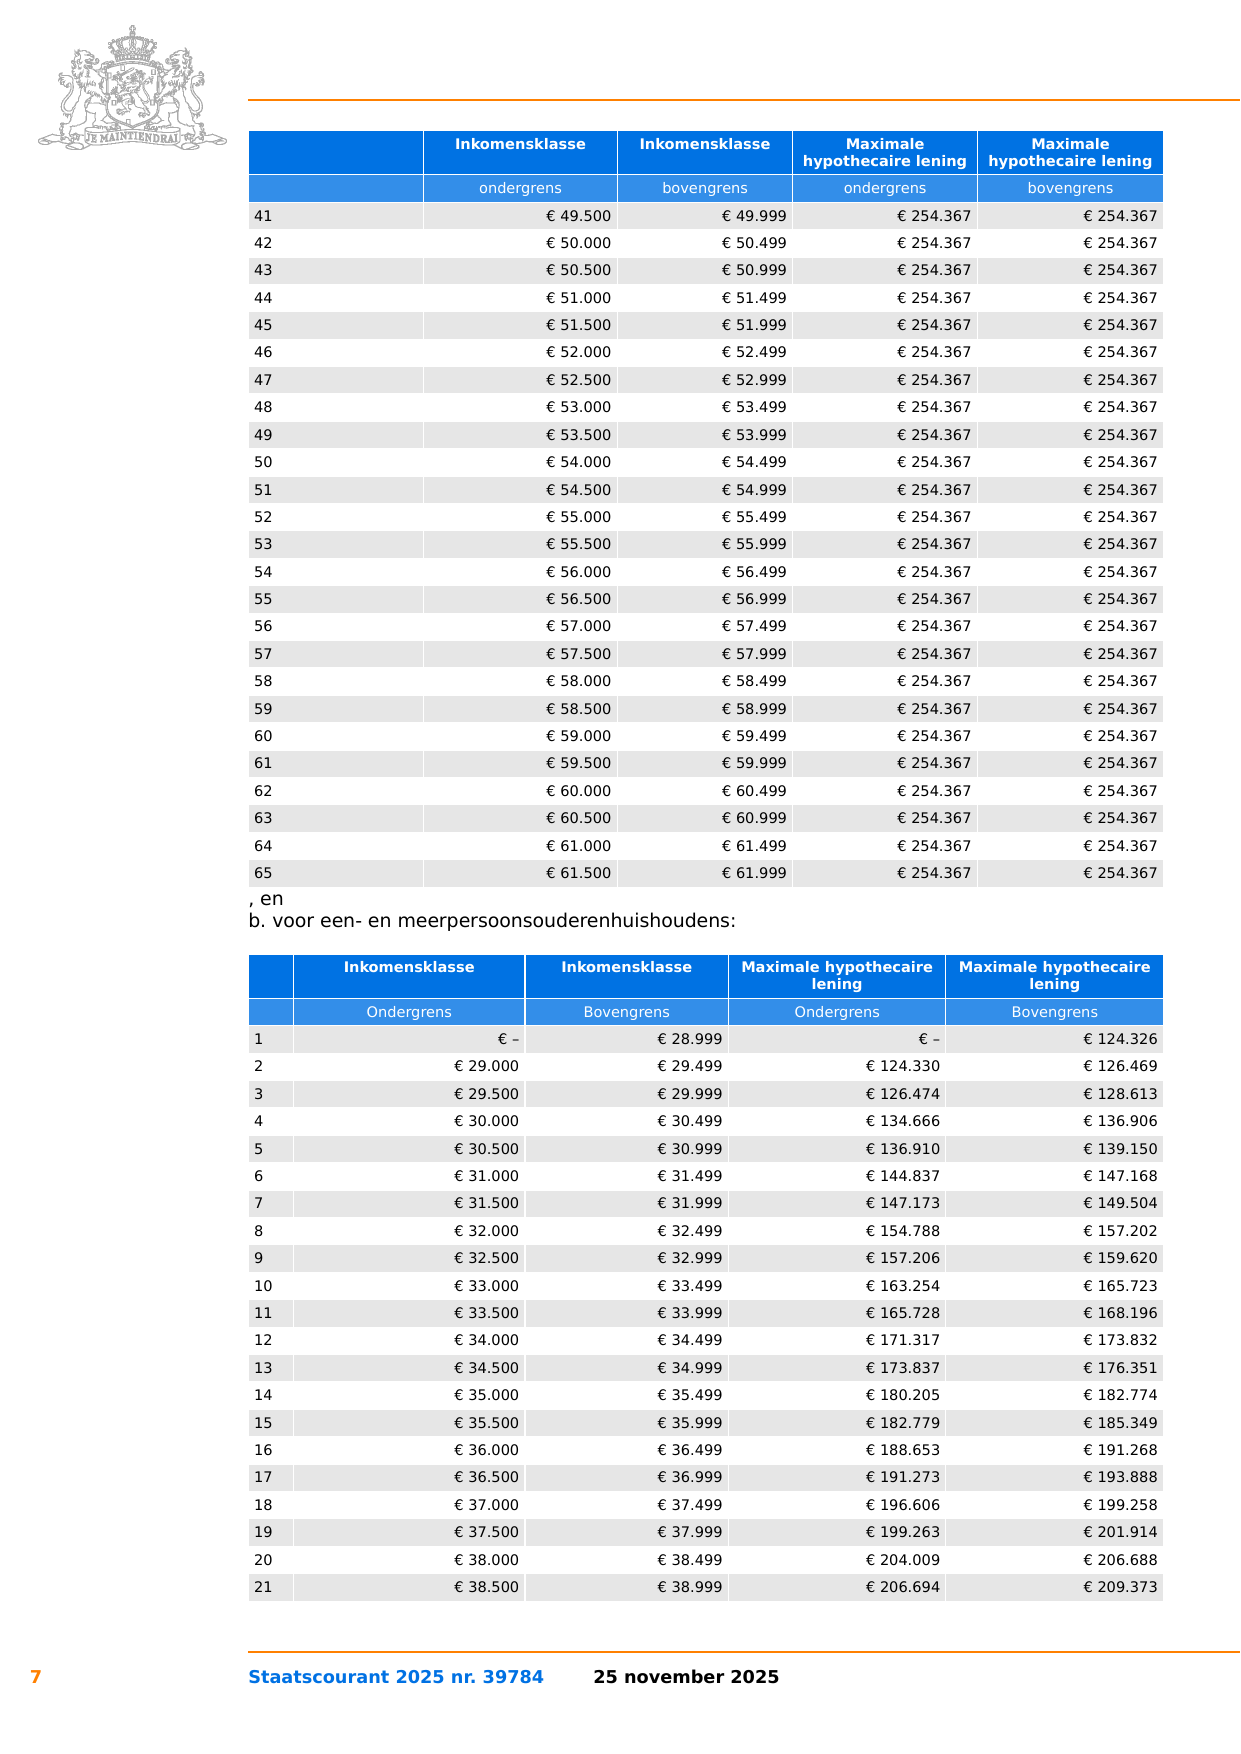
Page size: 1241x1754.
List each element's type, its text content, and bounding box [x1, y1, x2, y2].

table_cell € 254.367 [978, 449, 1163, 476]
table_cell € 254.367 [978, 340, 1163, 366]
table_cell € 31.000 [294, 1163, 524, 1189]
table_cell [249, 175, 423, 202]
table_cell € 30.500 [294, 1136, 524, 1162]
table_cell € 38.000 [294, 1547, 524, 1573]
table_cell € 254.367 [793, 669, 977, 695]
table_cell € 254.367 [978, 422, 1163, 448]
table_cell € 34.999 [526, 1355, 728, 1381]
table_header Inkomensklasse [294, 955, 524, 998]
table_cell € 55.499 [618, 504, 792, 530]
table_cell € 182.774 [946, 1383, 1163, 1409]
table_cell € 54.500 [424, 477, 617, 503]
table_cell € 29.000 [294, 1054, 524, 1080]
table_cell € 204.009 [729, 1547, 945, 1573]
table_cell € 254.367 [793, 751, 977, 777]
table_cell € 32.999 [526, 1245, 728, 1272]
table_cell € 52.499 [618, 340, 792, 366]
table_cell € 55.000 [424, 504, 617, 530]
table_cell 21 [249, 1574, 293, 1601]
table_cell € 254.367 [793, 367, 977, 393]
table_cell € 254.367 [793, 860, 977, 887]
table_cell € 58.500 [424, 696, 617, 722]
table_cell € 31.999 [526, 1191, 728, 1217]
table_cell € 165.723 [946, 1273, 1163, 1299]
table_header Inkomensklasse [618, 131, 792, 174]
table_header [249, 955, 293, 998]
table_cell € 56.500 [424, 586, 617, 613]
table_cell € 182.779 [729, 1410, 945, 1436]
table_cell € 188.653 [729, 1437, 945, 1463]
text b. voor een- en meerpersoonsouderenhuishoudens: [248, 909, 1163, 932]
table_cell € 136.906 [946, 1109, 1163, 1135]
table_cell € 254.367 [978, 833, 1163, 859]
table_cell € 58.499 [618, 669, 792, 695]
table_cell € 61.499 [618, 833, 792, 859]
table_cell € 196.606 [729, 1492, 945, 1518]
table_cell € 54.499 [618, 449, 792, 476]
table_cell € – [294, 1026, 524, 1053]
table_cell € 37.999 [526, 1519, 728, 1546]
table_cell € 32.500 [294, 1245, 524, 1272]
table_cell € 124.330 [729, 1054, 945, 1080]
table_cell € 55.999 [618, 531, 792, 558]
table_cell € 51.000 [424, 285, 617, 311]
table_cell € 56.999 [618, 586, 792, 613]
table_cell € 60.499 [618, 778, 792, 804]
table_cell € 31.500 [294, 1191, 524, 1217]
table_cell € 139.150 [946, 1136, 1163, 1162]
table_cell € 165.728 [729, 1300, 945, 1327]
table_cell € 30.499 [526, 1109, 728, 1135]
table_cell € 254.367 [978, 586, 1163, 613]
text , en [248, 888, 1163, 909]
table_header [249, 131, 423, 174]
table_cell 10 [249, 1273, 293, 1299]
table_cell € 50.999 [618, 258, 792, 284]
table_cell 46 [249, 340, 423, 366]
table_cell € 34.000 [294, 1328, 524, 1354]
table_cell € 180.205 [729, 1383, 945, 1409]
table_cell € 61.500 [424, 860, 617, 887]
table_cell € 57.499 [618, 614, 792, 640]
table_cell € 191.273 [729, 1465, 945, 1491]
table_cell € 31.499 [526, 1163, 728, 1189]
table_cell € 254.367 [793, 285, 977, 311]
table_cell € 36.999 [526, 1465, 728, 1491]
table_cell 44 [249, 285, 423, 311]
table_cell € 54.000 [424, 449, 617, 476]
table_cell 7 [249, 1191, 293, 1217]
table_cell € 52.999 [618, 367, 792, 393]
table_cell € 36.000 [294, 1437, 524, 1463]
table_cell 45 [249, 312, 423, 339]
table_cell € 53.499 [618, 395, 792, 421]
table_cell € 32.000 [294, 1218, 524, 1244]
table_cell € 35.500 [294, 1410, 524, 1436]
table_cell € 254.367 [978, 559, 1163, 585]
table_cell 18 [249, 1492, 293, 1518]
table_cell € 57.999 [618, 641, 792, 667]
table_cell € 254.367 [793, 778, 977, 804]
table_cell € 173.837 [729, 1355, 945, 1381]
table_cell € 254.367 [793, 504, 977, 530]
table_cell € 51.500 [424, 312, 617, 339]
table_cell € 254.367 [793, 696, 977, 722]
table_cell 6 [249, 1163, 293, 1189]
table_cell € 154.788 [729, 1218, 945, 1244]
table_cell € 57.000 [424, 614, 617, 640]
table_cell 64 [249, 833, 423, 859]
table_cell € 254.367 [978, 285, 1163, 311]
table_cell € 206.694 [729, 1574, 945, 1601]
table_cell € 34.499 [526, 1328, 728, 1354]
table_cell € 33.500 [294, 1300, 524, 1327]
table_cell 5 [249, 1136, 293, 1162]
table_cell Bovengrens [946, 999, 1163, 1025]
table_cell € 199.263 [729, 1519, 945, 1546]
table_cell € 149.504 [946, 1191, 1163, 1217]
table_cell € 254.367 [978, 860, 1163, 887]
table_cell € 55.500 [424, 531, 617, 558]
table_cell € 254.367 [793, 805, 977, 832]
table_cell € 254.367 [978, 258, 1163, 284]
table_cell € 147.173 [729, 1191, 945, 1217]
table_cell € 157.202 [946, 1218, 1163, 1244]
table_cell 52 [249, 504, 423, 530]
table_cell 50 [249, 449, 423, 476]
table_cell € 53.999 [618, 422, 792, 448]
table_cell € 34.500 [294, 1355, 524, 1381]
table_cell 54 [249, 559, 423, 585]
table_cell € 36.499 [526, 1437, 728, 1463]
table_cell 49 [249, 422, 423, 448]
picture [38, 25, 227, 150]
table_cell € 254.367 [978, 723, 1163, 749]
table_cell € 254.367 [793, 340, 977, 366]
table_cell € 54.999 [618, 477, 792, 503]
table_cell € 35.499 [526, 1383, 728, 1409]
table_cell € 209.373 [946, 1574, 1163, 1601]
table_cell bovengrens [978, 175, 1163, 202]
table_cell bovengrens [618, 175, 792, 202]
table_cell 51 [249, 477, 423, 503]
table_cell € 33.499 [526, 1273, 728, 1299]
table_cell 65 [249, 860, 423, 887]
table_cell € 30.000 [294, 1109, 524, 1135]
table_cell € 254.367 [978, 778, 1163, 804]
table_cell € 254.367 [978, 203, 1163, 229]
table_cell 9 [249, 1245, 293, 1272]
table_cell 47 [249, 367, 423, 393]
table_cell € 254.367 [793, 312, 977, 339]
table_cell € 144.837 [729, 1163, 945, 1189]
table_cell € 134.666 [729, 1109, 945, 1135]
table_cell € 163.254 [729, 1273, 945, 1299]
table_cell [249, 999, 293, 1025]
table_cell € – [729, 1026, 945, 1053]
table_cell 61 [249, 751, 423, 777]
table_cell € 59.499 [618, 723, 792, 749]
table_cell 12 [249, 1328, 293, 1354]
table_cell € 254.367 [793, 614, 977, 640]
table_cell 14 [249, 1383, 293, 1409]
table_cell € 254.367 [978, 805, 1163, 832]
table_cell € 49.500 [424, 203, 617, 229]
table_cell € 254.367 [793, 559, 977, 585]
table_cell € 50.500 [424, 258, 617, 284]
table_cell € 254.367 [978, 395, 1163, 421]
table_cell 55 [249, 586, 423, 613]
table_cell ondergrens [424, 175, 617, 202]
table_cell 59 [249, 696, 423, 722]
table_cell € 254.367 [793, 586, 977, 613]
table_header Maximale hypothecaire lening [946, 955, 1163, 998]
table_cell € 126.469 [946, 1054, 1163, 1080]
table_cell € 28.999 [526, 1026, 728, 1053]
table_cell € 50.499 [618, 230, 792, 256]
table_cell € 254.367 [793, 723, 977, 749]
table_cell € 254.367 [978, 696, 1163, 722]
table_cell € 50.000 [424, 230, 617, 256]
table_cell 56 [249, 614, 423, 640]
table_cell € 185.349 [946, 1410, 1163, 1436]
table_cell € 33.000 [294, 1273, 524, 1299]
table_cell € 37.499 [526, 1492, 728, 1518]
table_cell € 254.367 [793, 477, 977, 503]
table_cell € 51.999 [618, 312, 792, 339]
table_cell € 173.832 [946, 1328, 1163, 1354]
table_cell € 56.499 [618, 559, 792, 585]
table_cell € 58.999 [618, 696, 792, 722]
table_cell € 254.367 [978, 531, 1163, 558]
table_cell 17 [249, 1465, 293, 1491]
table_cell ondergrens [793, 175, 977, 202]
table_cell 3 [249, 1081, 293, 1107]
table_cell € 147.168 [946, 1163, 1163, 1189]
table_cell 42 [249, 230, 423, 256]
table_cell 58 [249, 669, 423, 695]
table_cell € 30.999 [526, 1136, 728, 1162]
table_cell 11 [249, 1300, 293, 1327]
table_cell Ondergrens [729, 999, 945, 1025]
table_cell € 52.500 [424, 367, 617, 393]
table_cell € 60.500 [424, 805, 617, 832]
table_cell € 254.367 [793, 258, 977, 284]
table_cell € 254.367 [978, 312, 1163, 339]
table_cell € 254.367 [978, 641, 1163, 667]
table_cell € 176.351 [946, 1355, 1163, 1381]
table_cell € 191.268 [946, 1437, 1163, 1463]
table_cell € 254.367 [978, 669, 1163, 695]
table_cell 63 [249, 805, 423, 832]
table_cell € 254.367 [793, 203, 977, 229]
table_cell € 206.688 [946, 1547, 1163, 1573]
table_cell € 38.999 [526, 1574, 728, 1601]
table_cell € 254.367 [978, 504, 1163, 530]
table_cell € 52.000 [424, 340, 617, 366]
table_cell € 136.910 [729, 1136, 945, 1162]
table_cell € 57.500 [424, 641, 617, 667]
table_cell € 254.367 [793, 449, 977, 476]
table_cell € 254.367 [793, 833, 977, 859]
table_cell € 53.000 [424, 395, 617, 421]
table_cell € 193.888 [946, 1465, 1163, 1491]
table_cell € 254.367 [978, 367, 1163, 393]
table_cell € 38.500 [294, 1574, 524, 1601]
table_cell 2 [249, 1054, 293, 1080]
table_cell € 254.367 [793, 395, 977, 421]
table_cell € 29.499 [526, 1054, 728, 1080]
table_cell € 35.999 [526, 1410, 728, 1436]
table_cell 4 [249, 1109, 293, 1135]
table_cell € 254.367 [978, 230, 1163, 256]
table_cell € 29.999 [526, 1081, 728, 1107]
table_cell 1 [249, 1026, 293, 1053]
table_cell € 56.000 [424, 559, 617, 585]
table_cell € 254.367 [978, 477, 1163, 503]
table_cell € 124.326 [946, 1026, 1163, 1053]
table_cell € 32.499 [526, 1218, 728, 1244]
table_cell € 254.367 [978, 751, 1163, 777]
table_cell € 126.474 [729, 1081, 945, 1107]
table_cell € 53.500 [424, 422, 617, 448]
table_cell 62 [249, 778, 423, 804]
table_header Maximale hypothecaire lening [729, 955, 945, 998]
table_cell 8 [249, 1218, 293, 1244]
table_cell 16 [249, 1437, 293, 1463]
table_cell € 33.999 [526, 1300, 728, 1327]
table_cell € 29.500 [294, 1081, 524, 1107]
table_cell 20 [249, 1547, 293, 1573]
table_cell € 254.367 [793, 230, 977, 256]
table_cell € 254.367 [793, 641, 977, 667]
table_cell € 37.500 [294, 1519, 524, 1546]
table_header Inkomensklasse [424, 131, 617, 174]
table_cell € 61.000 [424, 833, 617, 859]
table_cell 15 [249, 1410, 293, 1436]
table_cell € 168.196 [946, 1300, 1163, 1327]
table_cell € 60.999 [618, 805, 792, 832]
table_cell 57 [249, 641, 423, 667]
table_cell € 36.500 [294, 1465, 524, 1491]
table_cell 53 [249, 531, 423, 558]
table_cell € 60.000 [424, 778, 617, 804]
table_cell 41 [249, 203, 423, 229]
table_cell € 59.500 [424, 751, 617, 777]
table_cell € 159.620 [946, 1245, 1163, 1272]
table_cell € 51.499 [618, 285, 792, 311]
table_cell € 199.258 [946, 1492, 1163, 1518]
table_cell € 58.000 [424, 669, 617, 695]
table_cell € 254.367 [793, 531, 977, 558]
table_cell € 171.317 [729, 1328, 945, 1354]
table_cell Bovengrens [526, 999, 728, 1025]
table_cell 60 [249, 723, 423, 749]
table_header Maximale hypothecaire lening [793, 131, 977, 174]
table_cell € 59.000 [424, 723, 617, 749]
table_cell € 38.499 [526, 1547, 728, 1573]
table_cell Ondergrens [294, 999, 524, 1025]
table_cell 19 [249, 1519, 293, 1546]
table_cell € 49.999 [618, 203, 792, 229]
table_cell 48 [249, 395, 423, 421]
table_cell € 59.999 [618, 751, 792, 777]
table_cell € 254.367 [793, 422, 977, 448]
table_header Maximale hypothecaire lening [978, 131, 1163, 174]
table_cell € 61.999 [618, 860, 792, 887]
table_cell 13 [249, 1355, 293, 1381]
table_header Inkomensklasse [526, 955, 728, 998]
table_cell € 35.000 [294, 1383, 524, 1409]
table_cell € 37.000 [294, 1492, 524, 1518]
table_cell € 254.367 [978, 614, 1163, 640]
table_cell € 128.613 [946, 1081, 1163, 1107]
table_cell € 157.206 [729, 1245, 945, 1272]
table_cell 43 [249, 258, 423, 284]
table_cell € 201.914 [946, 1519, 1163, 1546]
